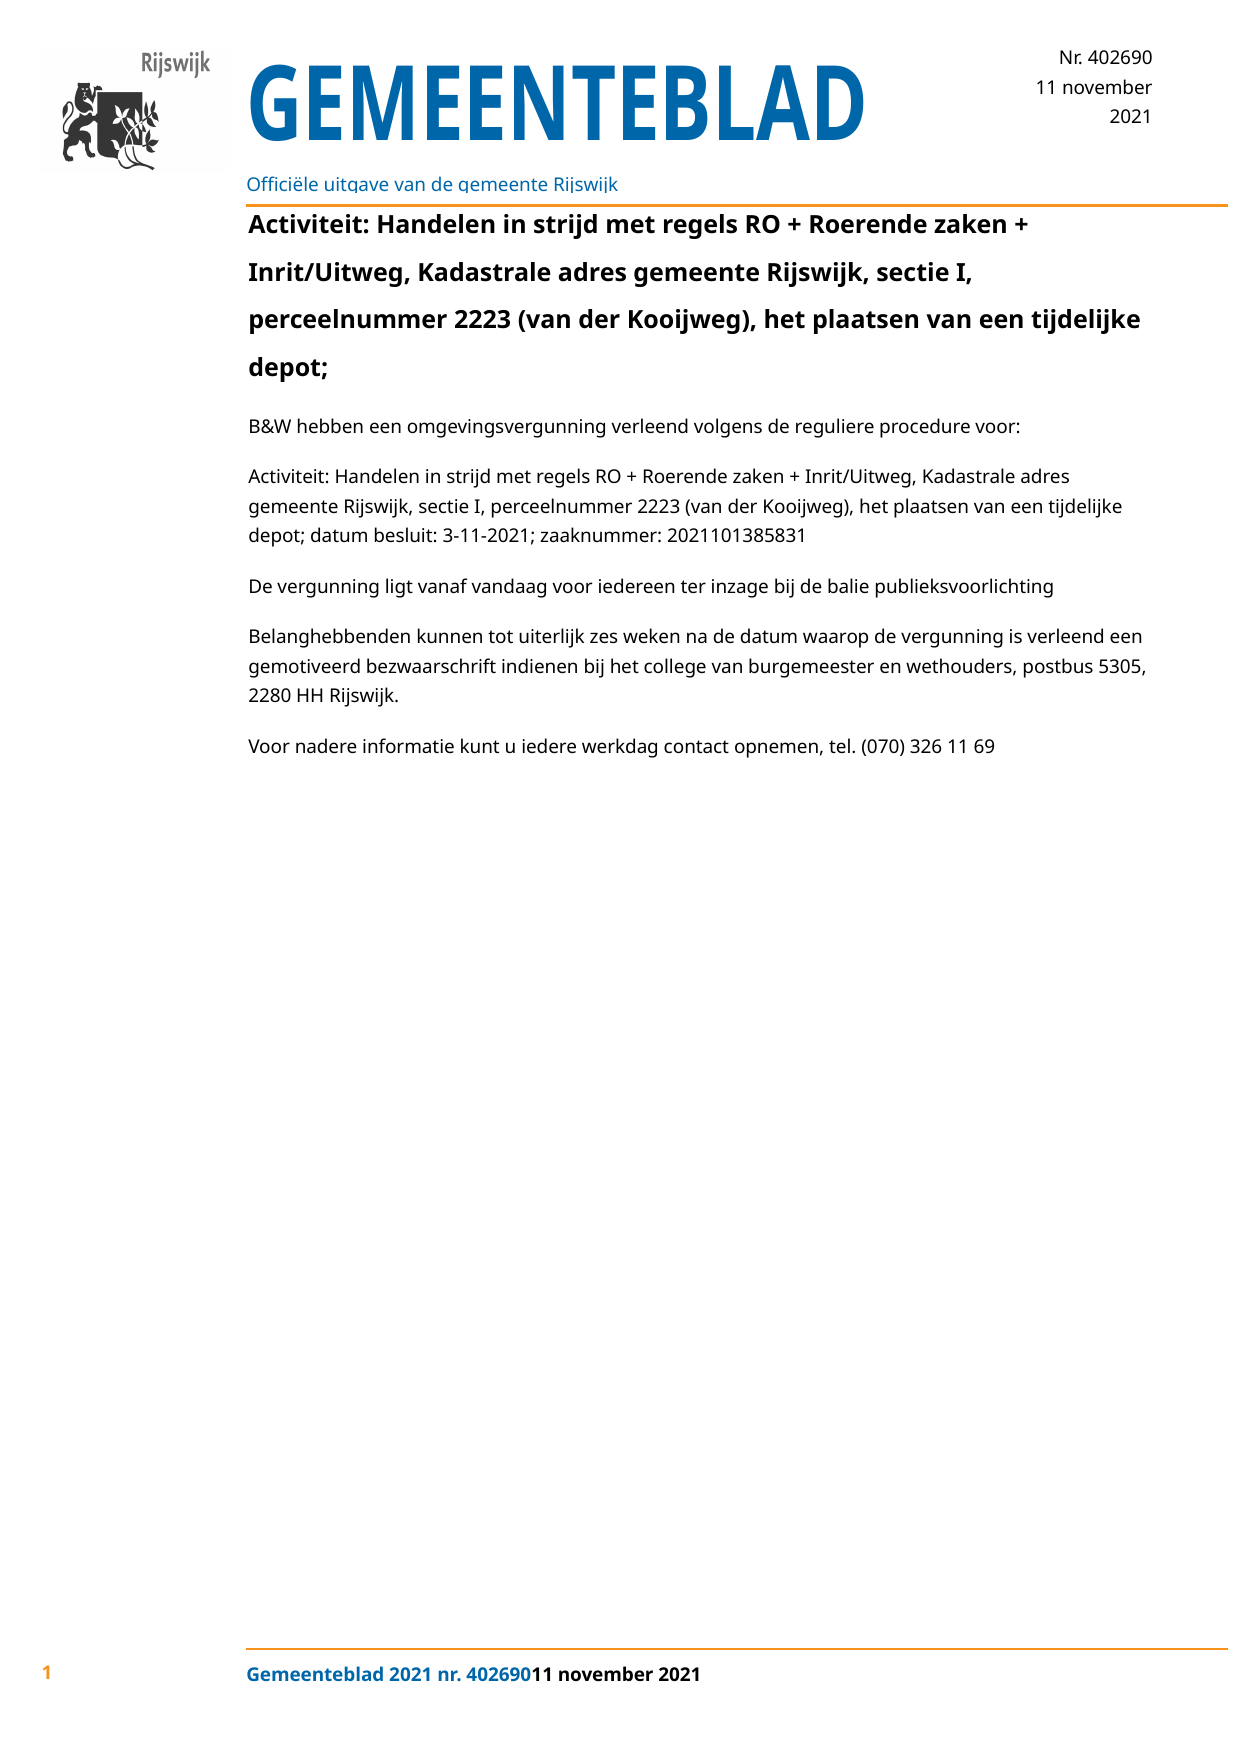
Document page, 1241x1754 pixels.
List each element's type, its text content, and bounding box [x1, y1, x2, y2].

picture [41, 47, 231, 172]
text B&W hebben een omgevingsvergunning verleend volgens de reguliere procedure voor: [248, 413, 1152, 439]
text De vergunning ligt vanaf vandaag voor iedereen ter inzage bij de balie publieksvoorlichting [248, 573, 1152, 599]
text Belanghebbenden kunnen tot uiterlijk zes weken na de datum waarop de vergunning is verleend een gemotiveerd bezwaarschrift indienen bij het college van burgemeester en wethouders, postbus 5305, 2280 HH Rijswijk. [248, 623, 1152, 708]
text Activiteit: Handelen in strijd met regels RO + Roerende zaken + Inrit/Uitweg, Kadastrale adres gemeente Rijswijk, sectie I, perceelnummer 2223 (van der Kooijweg), het plaatsen van een tijdelijke depot; datum besluit: 3-11-2021; zaaknummer: 2021101385831 [248, 463, 1152, 548]
text Voor nadere informatie kunt u iedere werkdag contact opnemen, tel. (070) 326 11 69 [248, 733, 1152, 759]
text Activiteit: Handelen in strijd met regels RO + Roerende zaken + Inrit/Uitweg, Kadastrale adres gemeente Rijswijk, sectie I, perceelnummer 2223 (van der Kooijweg), het plaatsen van een tijdelijke depot; [248, 207, 1152, 384]
